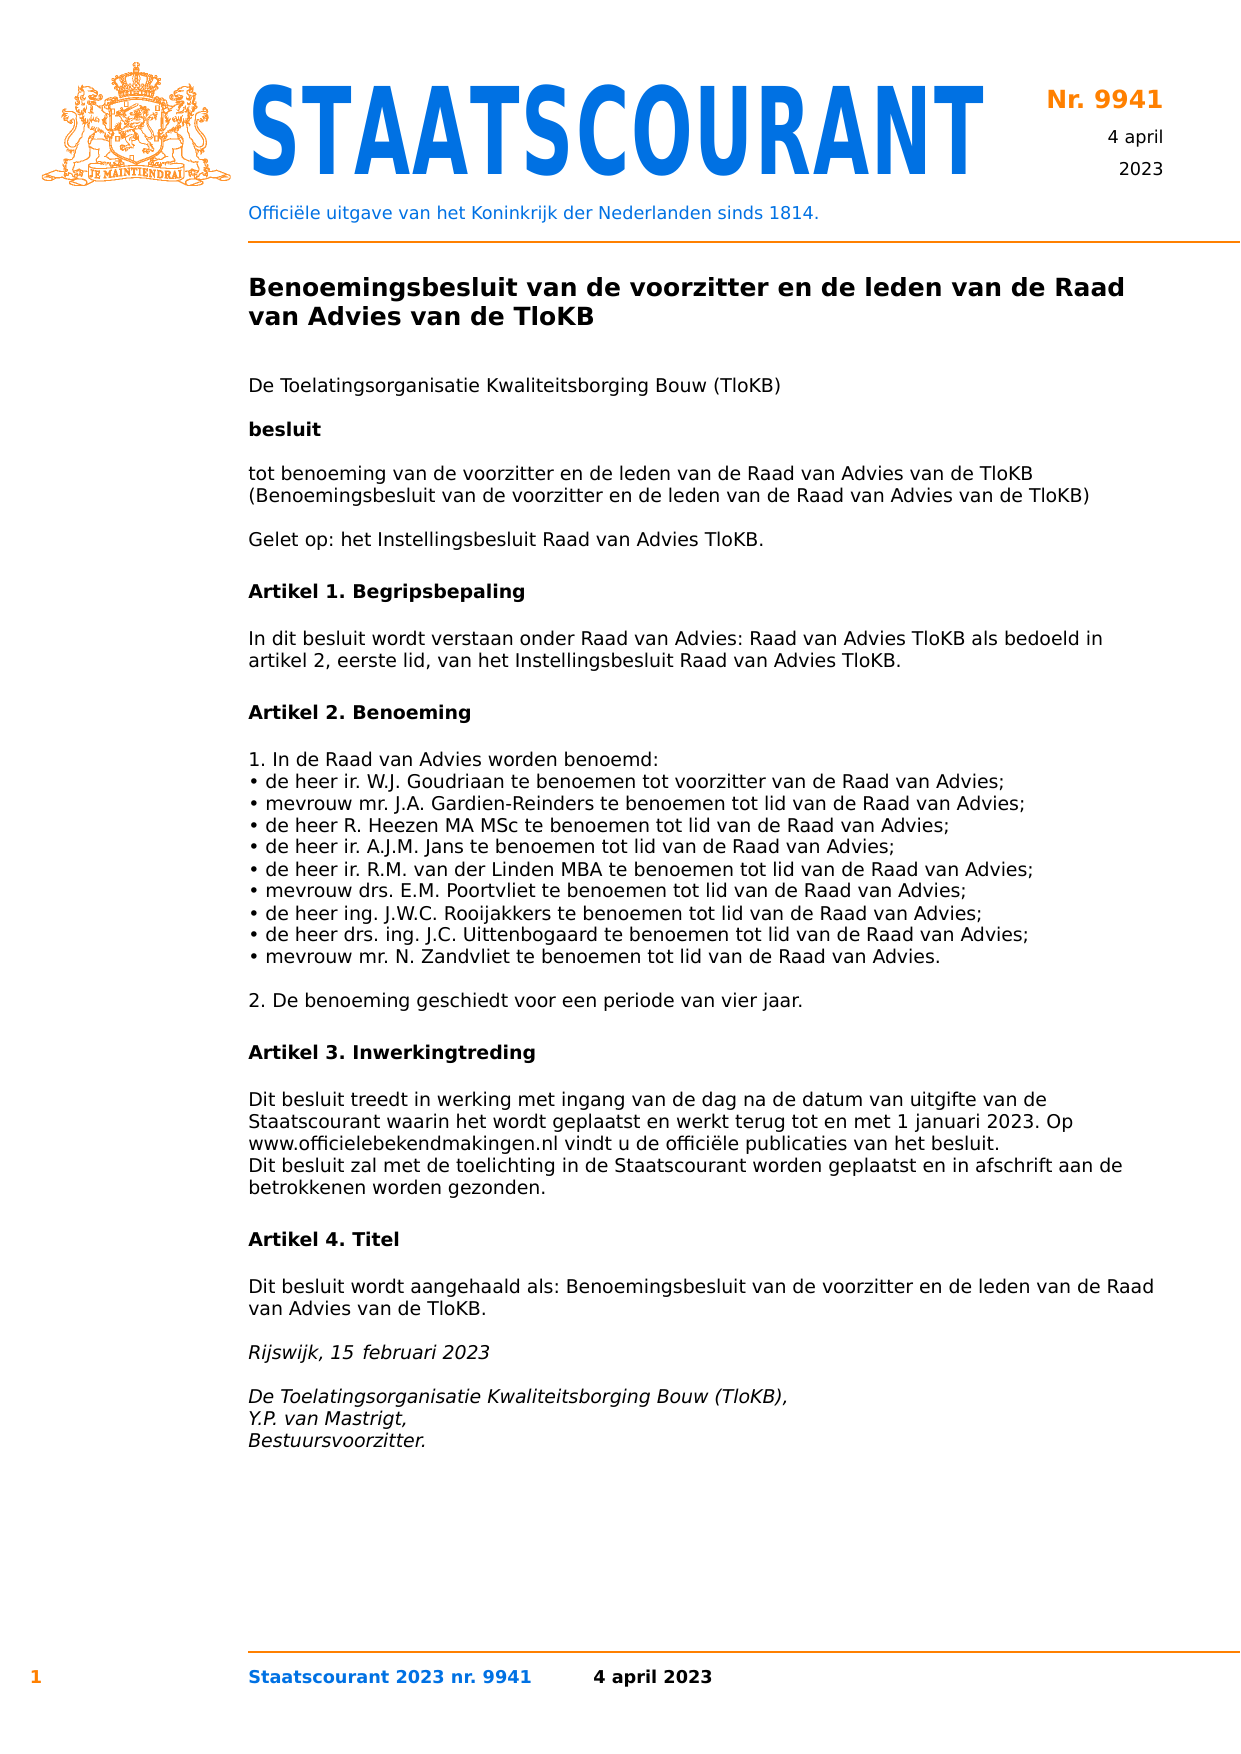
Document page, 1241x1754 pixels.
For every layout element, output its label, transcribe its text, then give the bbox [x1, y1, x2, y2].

text • mevrouw mr. J.A. Gardien-Reinders te benoemen tot lid van de Raad van Advies; [248, 792, 1163, 814]
table_cell Officiële uitgave van het Koninkrijk der Nederlanden sinds 1814. [248, 203, 1240, 241]
text besluit [248, 419, 1163, 441]
text 2. De benoeming geschiedt voor een periode van vier jaar. [248, 990, 1163, 1012]
text • mevrouw drs. E.M. Poortvliet te benoemen tot lid van de Raad van Advies; [248, 880, 1163, 902]
subtitle Artikel 2. Benoeming [248, 702, 1163, 723]
text Dit besluit wordt aangehaald als: Benoemingsbesluit van de voorzitter en de leden van de Raad van Advies van de TloKB. [248, 1276, 1163, 1320]
table_header [25, 62, 248, 241]
table_cell 4 april [998, 121, 1240, 153]
text • mevrouw mr. N. Zandvliet te benoemen tot lid van de Raad van Advies. [248, 946, 1163, 968]
text • de heer drs. ing. J.C. Uittenbogaard te benoemen tot lid van de Raad van Advies; [248, 924, 1163, 946]
text • de heer ir. W.J. Goudriaan te benoemen tot voorzitter van de Raad van Advies; [248, 771, 1163, 792]
subtitle Artikel 4. Titel [248, 1229, 1163, 1251]
picture [41, 62, 231, 186]
text 1. In de Raad van Advies worden benoemd: [248, 748, 1163, 771]
text Rijswijk, 15 februari 2023 [248, 1342, 1163, 1364]
table_header Nr. 9941 [998, 62, 1240, 121]
text Dit besluit zal met de toelichting in de Staatscourant worden geplaatst en in afschrift aan de betrokkenen worden gezonden. [248, 1155, 1163, 1199]
table_cell 2023 [998, 153, 1240, 203]
subtitle Artikel 3. Inwerkingtreding [248, 1042, 1163, 1064]
subtitle Artikel 1. Begripsbepaling [248, 581, 1163, 603]
text tot benoeming van de voorzitter en de leden van de Raad van Advies van de TloKB (Benoemingsbesluit van de voorzitter en de leden van de Raad van Advies van de TloKB) [248, 463, 1163, 507]
text Dit besluit treedt in werking met ingang van de dag na de datum van uitgifte van de Staatscourant waarin het wordt geplaatst en werkt terug tot en met 1 januari 2023. Op www.officielebekendmakingen.nl vindt u de officiële publicaties van het besluit. [248, 1089, 1163, 1155]
text • de heer R. Heezen MA MSc te benoemen tot lid van de Raad van Advies; [248, 814, 1163, 836]
text In dit besluit wordt verstaan onder Raad van Advies: Raad van Advies TloKB als bedoeld in artikel 2, eerste lid, van het Instellingsbesluit Raad van Advies TloKB. [248, 628, 1163, 672]
table_header STAATSCOURANT [248, 62, 998, 203]
text • de heer ir. A.J.M. Jans te benoemen tot lid van de Raad van Advies; [248, 836, 1163, 858]
text De Toelatingsorganisatie Kwaliteitsborging Bouw (TloKB) [248, 375, 1163, 397]
text Gelet op: het Instellingsbesluit Raad van Advies TloKB. [248, 529, 1163, 551]
text • de heer ir. R.M. van der Linden MBA te benoemen tot lid van de Raad van Advies; [248, 858, 1163, 880]
subtitle Benoemingsbesluit van de voorzitter en de leden van de Raad van Advies van de TloKB [248, 273, 1163, 331]
text De Toelatingsorganisatie Kwaliteitsborging Bouw (TloKB), Y.P. van Mastrigt, Bestuursvoorzitter. [248, 1386, 1163, 1452]
text • de heer ing. J.W.C. Rooijakkers te benoemen tot lid van de Raad van Advies; [248, 902, 1163, 924]
